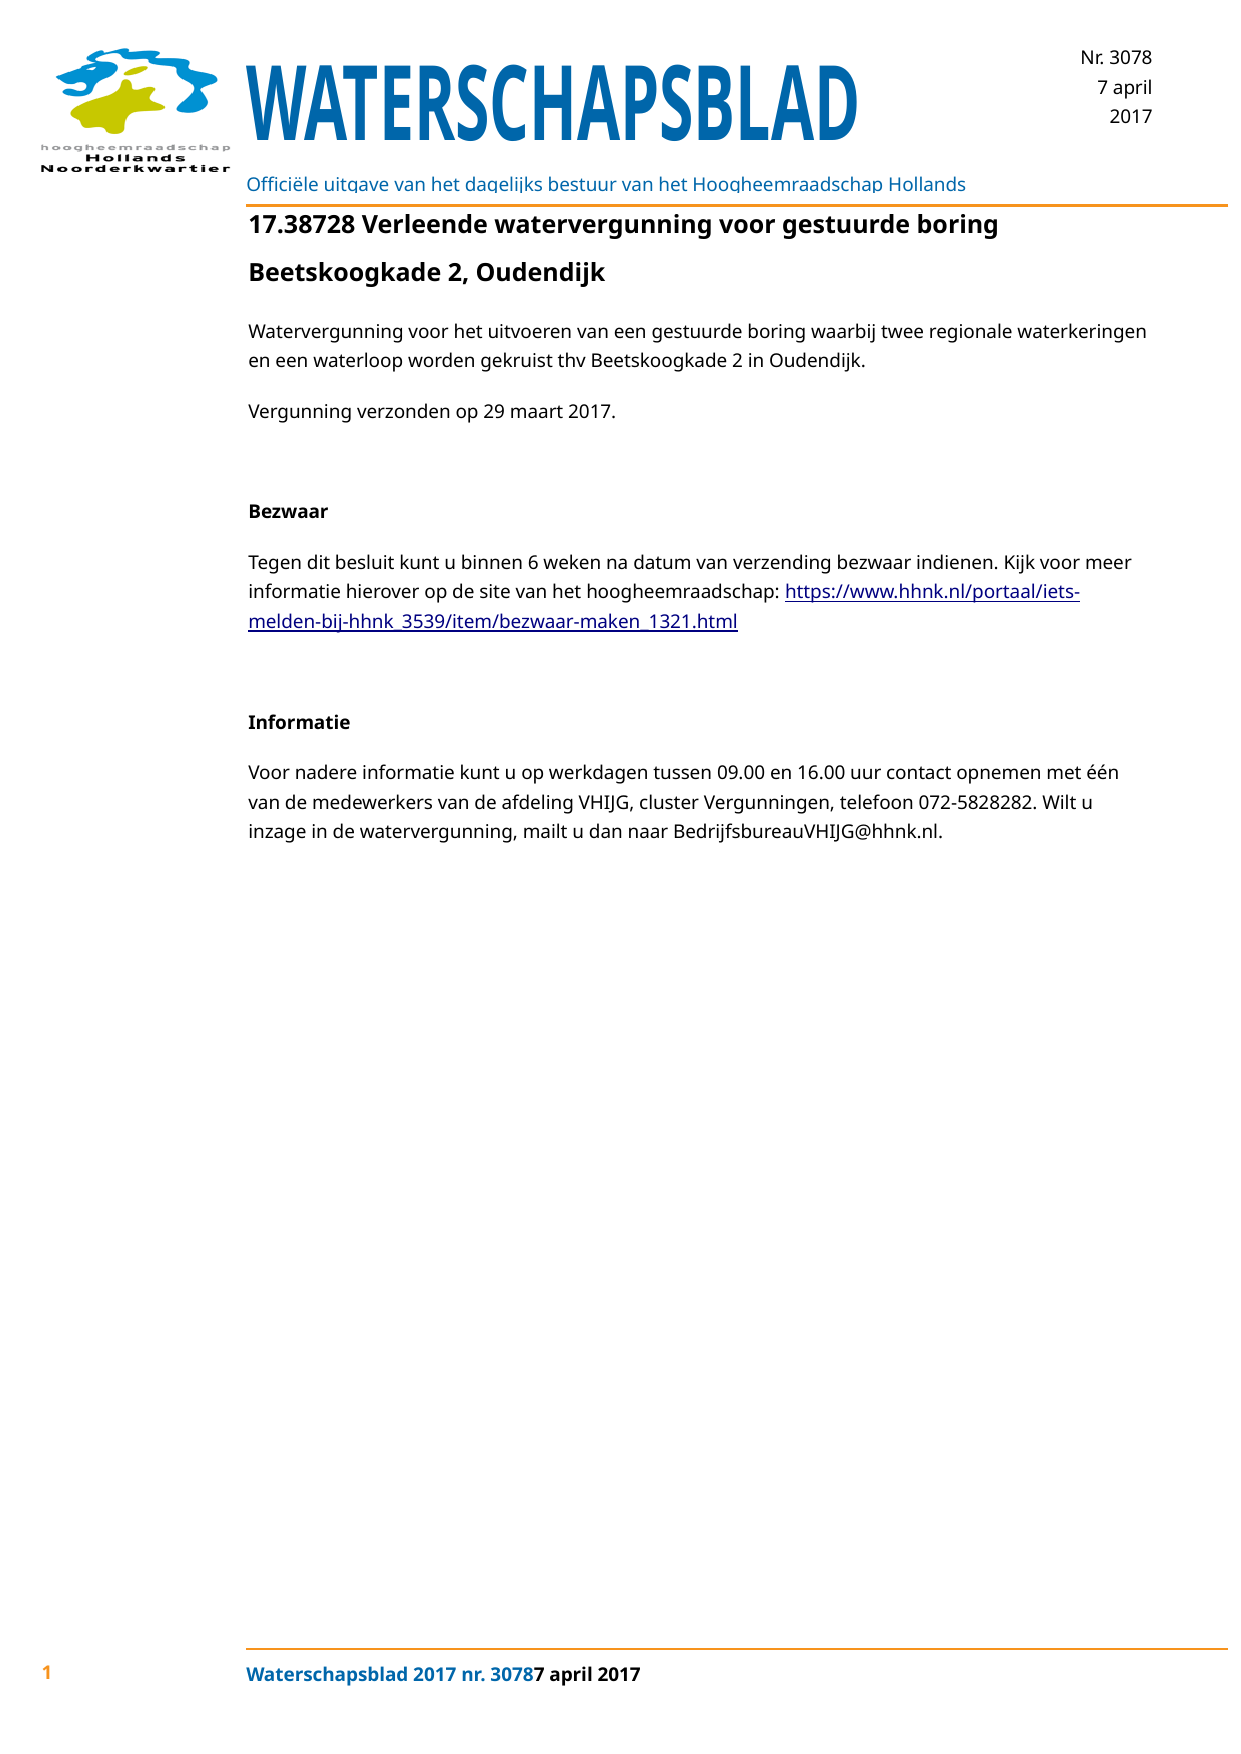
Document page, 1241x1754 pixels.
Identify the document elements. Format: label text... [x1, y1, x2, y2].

text Bezwaar [248, 499, 1152, 524]
text Vergunning verzonden op 29 maart 2017. [248, 398, 1152, 424]
text Watervergunning voor het uitvoeren van een gestuurde boring waarbij twee regionale waterkeringen en een waterloop worden gekruist thv Beetskoogkade 2 in Oudendijk. [248, 318, 1152, 373]
text Informatie [248, 709, 1152, 735]
text 17.38728 Verleende watervergunning voor gestuurde boring Beetskoogkade 2, Oudendijk [248, 207, 1152, 288]
text Voor nadere informatie kunt u op werkdagen tussen 09.00 en 16.00 uur contact opnemen met één van de medewerkers van de afdeling VHIJG, cluster Vergunningen, telefoon 072-5828282. Wilt u inzage in de watervergunning, mailt u dan naar BedrijfsbureauVHIJG@hhnk.nl. [248, 759, 1152, 844]
text Tegen dit besluit kunt u binnen 6 weken na datum van verzending bezwaar indienen. Kijk voor meer informatie hierover op de site van het hoogheemraadschap: https://www.hhnk.nl/portaal/iets-melden-bij-hhnk_3539/item/bezwaar-maken_1321.html [248, 549, 1152, 634]
picture [41, 47, 231, 172]
